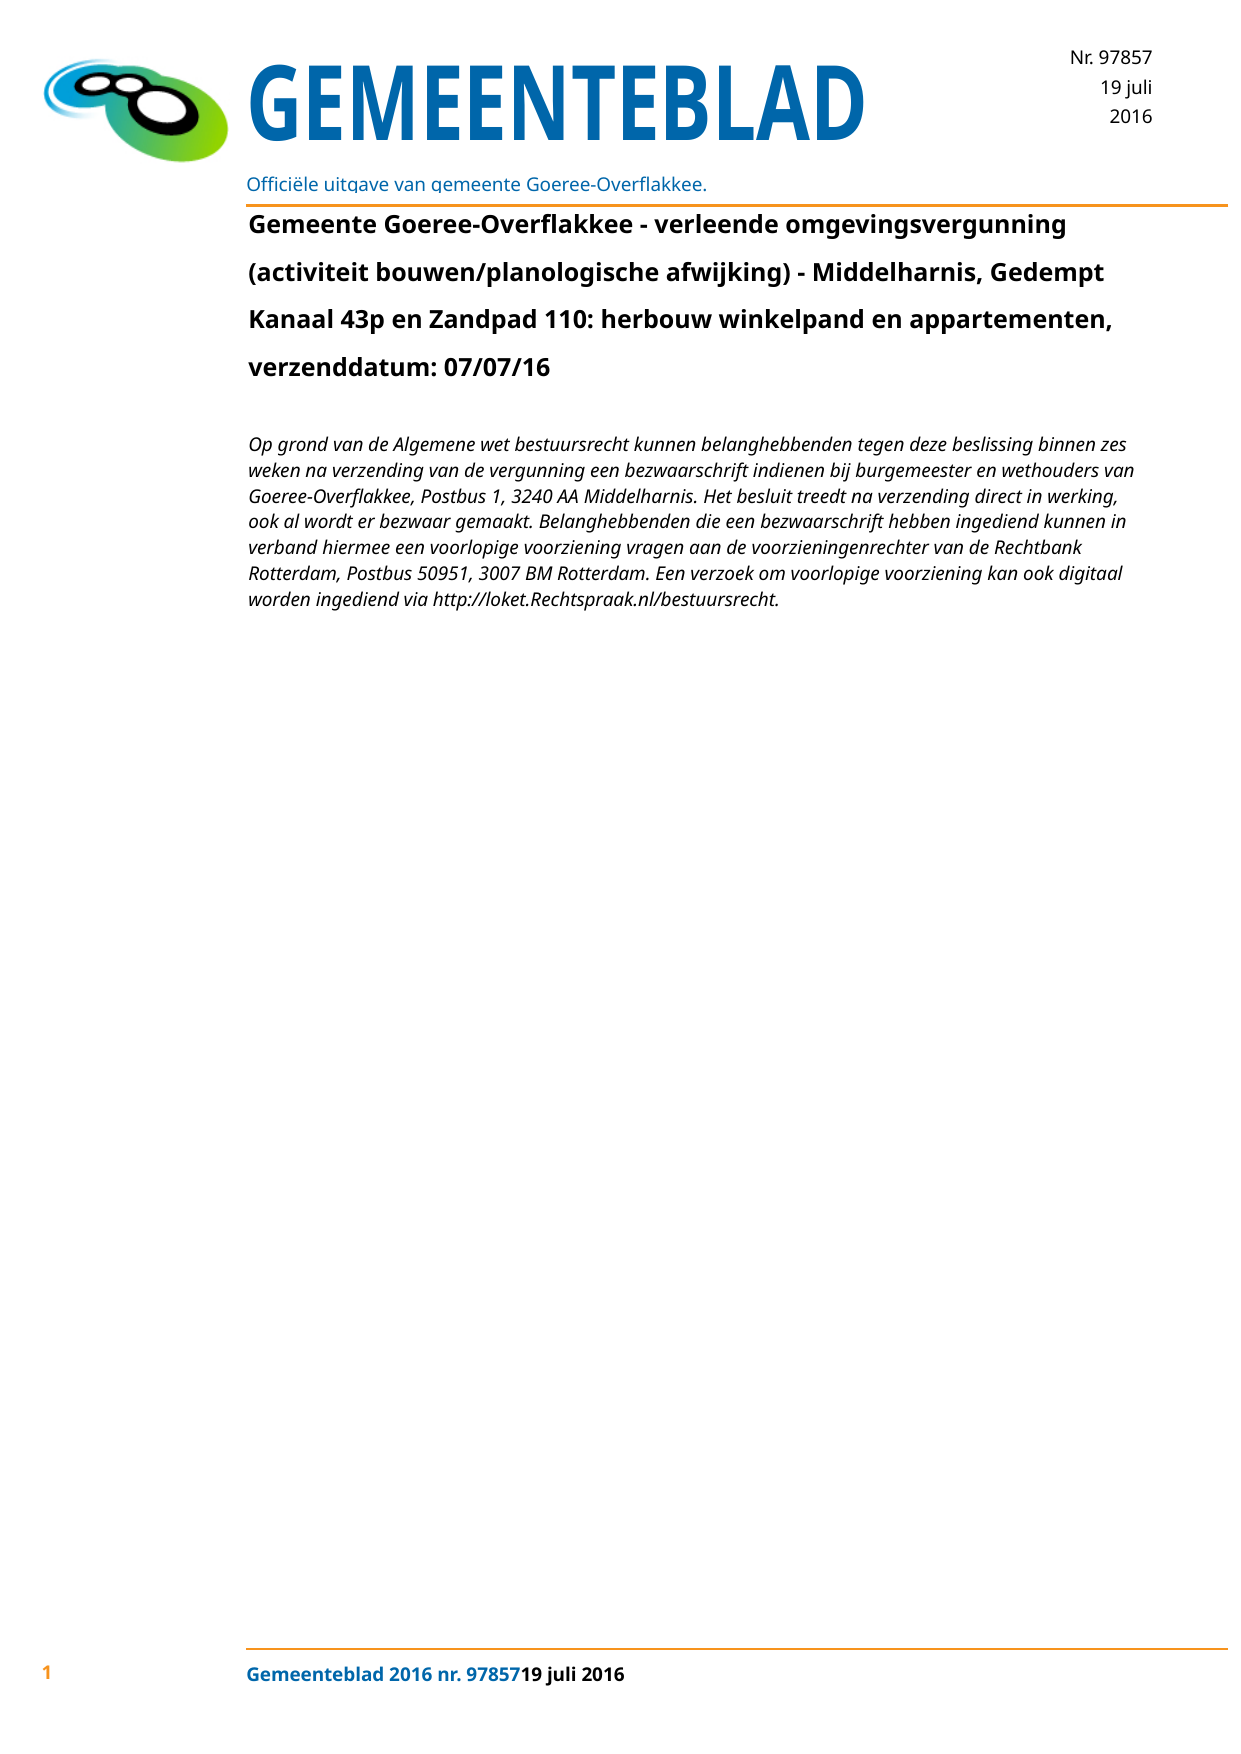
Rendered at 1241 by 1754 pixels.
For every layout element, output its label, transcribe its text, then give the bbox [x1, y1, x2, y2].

text Op grond van de Algemene wet bestuursrecht kunnen belanghebbenden tegen deze beslissing binnen zes weken na verzending van de vergunning een bezwaarschrift indienen bij burgemeester en wethouders van Goeree-Overflakkee, Postbus 1, 3240 AA Middelharnis. Het besluit treedt na verzending direct in werking, ook al wordt er bezwaar gemaakt. Belanghebbenden die een bezwaarschrift hebben ingediend kunnen in verband hiermee een voorlopige voorziening vragen aan de voorzieningenrechter van de Rechtbank Rotterdam, Postbus 50951, 3007 BM Rotterdam. Een verzoek om voorlopige voorziening kan ook digitaal worden ingediend via http://loket.Rechtspraak.nl/bestuursrecht. [248, 431, 1152, 611]
picture [41, 47, 231, 172]
text Gemeente Goeree-Overflakkee - verleende omgevingsvergunning (activiteit bouwen/planologische afwijking) - Middelharnis, Gedempt Kanaal 43p en Zandpad 110: herbouw winkelpand en appartementen, verzenddatum: 07/07/16 [248, 207, 1152, 384]
